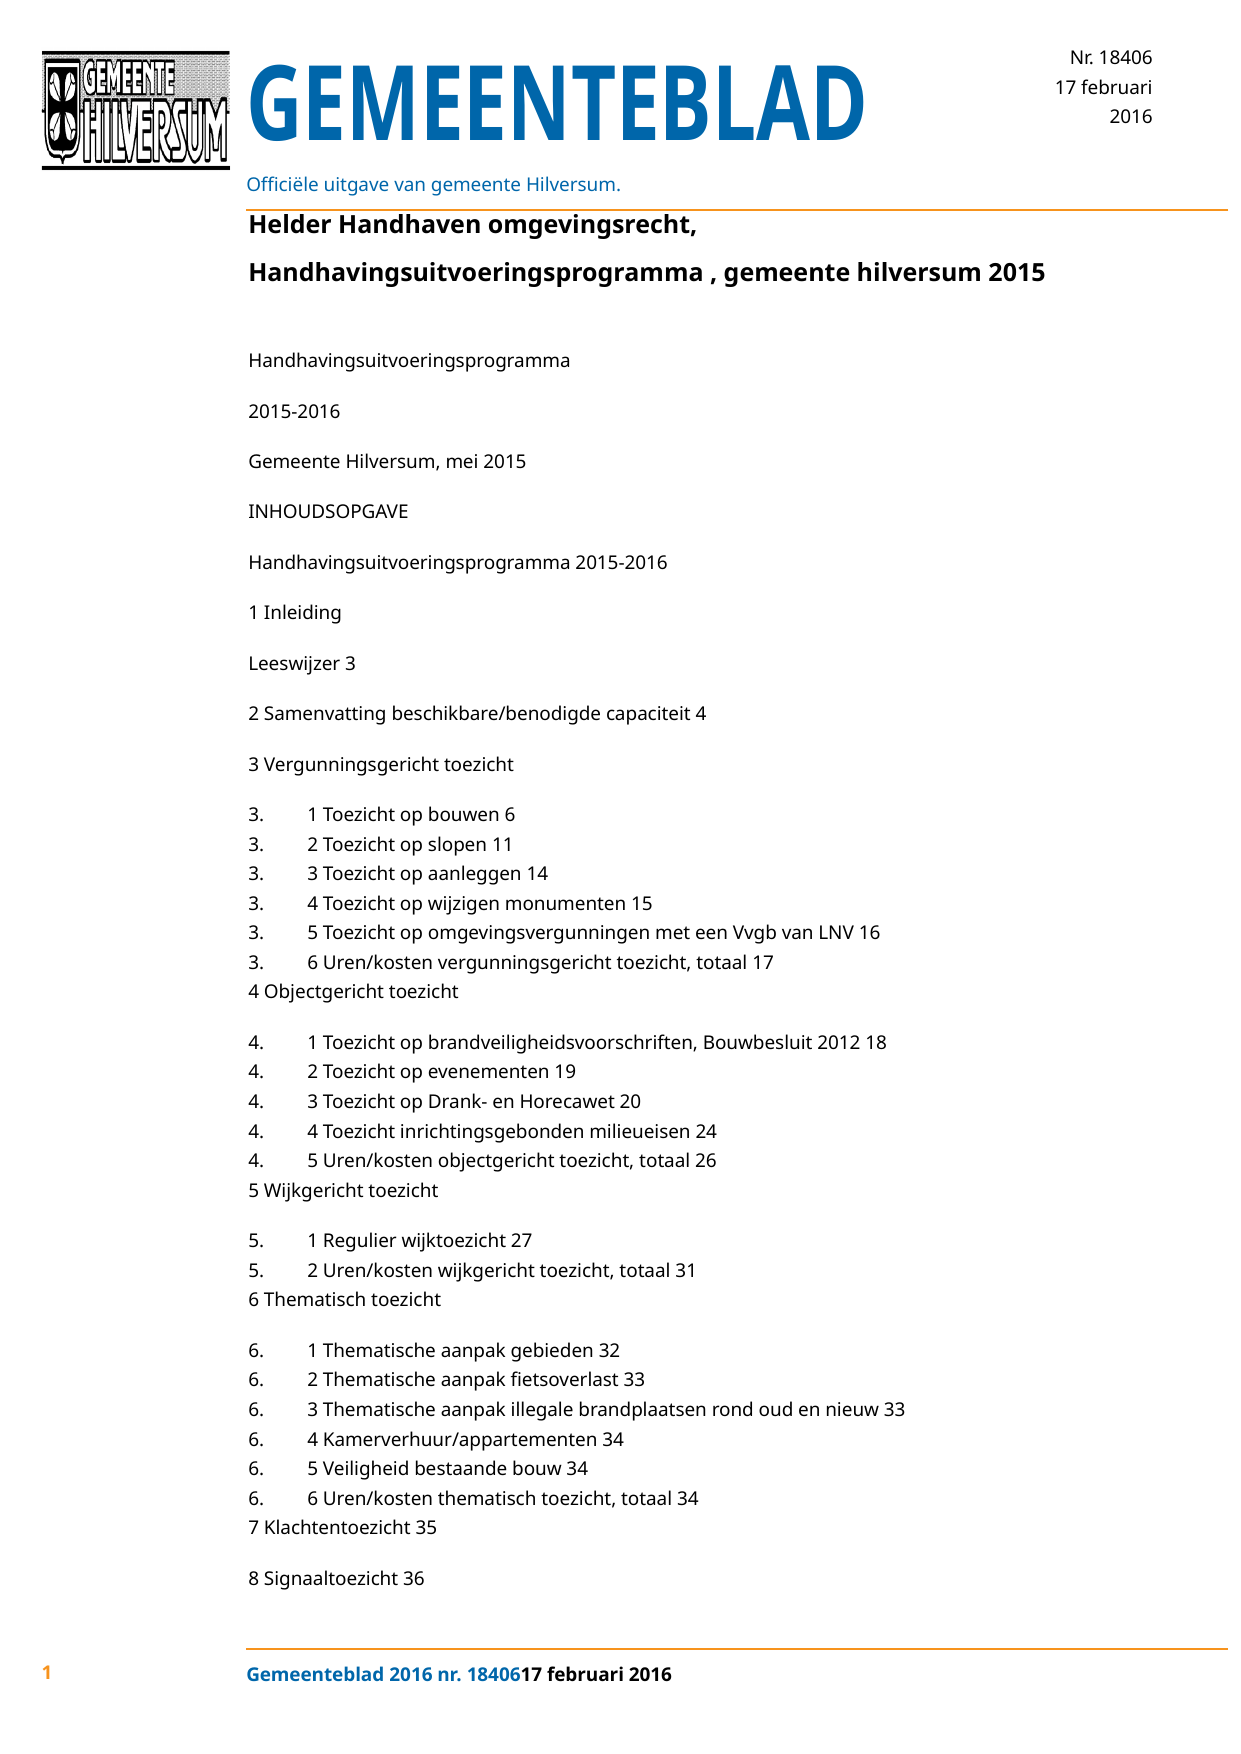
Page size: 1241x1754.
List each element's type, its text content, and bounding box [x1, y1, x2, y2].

text Helder Handhaven omgevingsrecht, Handhavingsuitvoeringsprogramma , gemeente hilversum 2015 [248, 211, 1152, 288]
list 5 Uren/kosten objectgericht toezicht, totaal 26 [248, 1147, 1152, 1173]
list 5 Toezicht op omgevingsvergunningen met een Vvgb van LNV 16 [248, 919, 1152, 945]
list 3 Toezicht op aanleggen 14 [248, 860, 1152, 886]
list 2 Toezicht op evenementen 19 [248, 1059, 1152, 1084]
list 4 Kamerverhuur/appartementen 34 [248, 1426, 1152, 1452]
text 2015-2016 [248, 398, 1152, 424]
list 2 Toezicht op slopen 11 [248, 831, 1152, 857]
text 5 Wijkgericht toezicht [248, 1177, 1152, 1203]
text 4 Objectgericht toezicht [248, 979, 1152, 1004]
text 7 Klachtentoezicht 35 [248, 1514, 1152, 1540]
text Handhavingsuitvoeringsprogramma [248, 347, 1152, 373]
picture [41, 47, 231, 172]
list 3 Toezicht op Drank- en Horecawet 20 [248, 1088, 1152, 1114]
text 1 Inleiding [248, 599, 1152, 625]
list 5 Veiligheid bestaande bouw 34 [248, 1455, 1152, 1481]
list 3 Thematische aanpak illegale brandplaatsen rond oud en nieuw 33 [248, 1396, 1152, 1422]
list 6 Uren/kosten thematisch toezicht, totaal 34 [248, 1485, 1152, 1511]
list 4 Toezicht op wijzigen monumenten 15 [248, 890, 1152, 916]
list 1 Toezicht op brandveiligheidsvoorschriften, Bouwbesluit 2012 18 [248, 1029, 1152, 1055]
list 1 Thematische aanpak gebieden 32 [248, 1337, 1152, 1363]
list 2 Thematische aanpak fietsoverlast 33 [248, 1367, 1152, 1392]
list 4 Toezicht inrichtingsgebonden milieueisen 24 [248, 1118, 1152, 1144]
text Gemeente Hilversum, mei 2015 [248, 448, 1152, 474]
text Leeswijzer 3 [248, 650, 1152, 676]
text Handhavingsuitvoeringsprogramma 2015-2016 [248, 549, 1152, 575]
list 1 Regulier wijktoezicht 27 [248, 1227, 1152, 1253]
text 8 Signaaltoezicht 36 [248, 1565, 1152, 1591]
list 1 Toezicht op bouwen 6 [248, 801, 1152, 827]
text 3 Vergunningsgericht toezicht [248, 751, 1152, 777]
text INHOUDSOPGAVE [248, 499, 1152, 524]
text 6 Thematisch toezicht [248, 1287, 1152, 1312]
list 2 Uren/kosten wijkgericht toezicht, totaal 31 [248, 1257, 1152, 1283]
list 6 Uren/kosten vergunningsgericht toezicht, totaal 17 [248, 949, 1152, 975]
text 2 Samenvatting beschikbare/benodigde capaciteit 4 [248, 700, 1152, 726]
